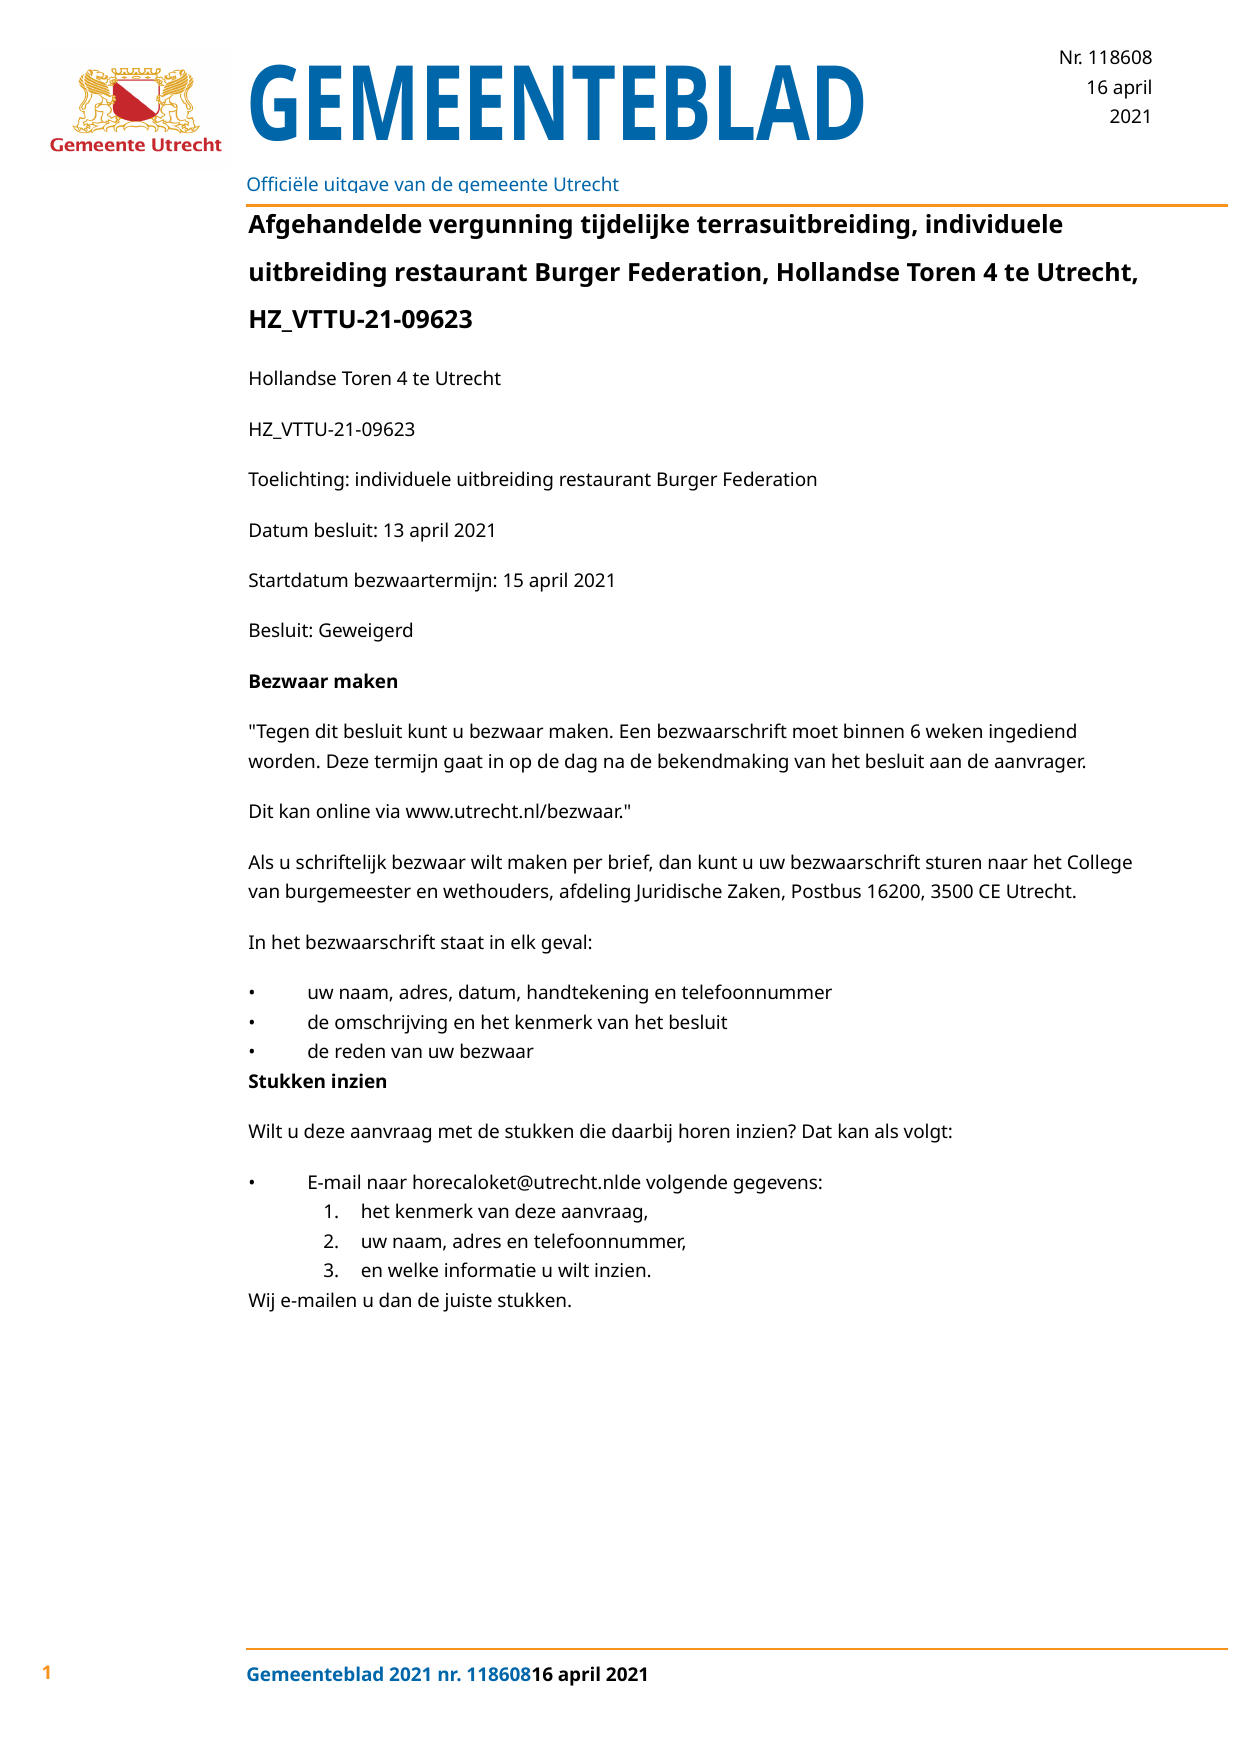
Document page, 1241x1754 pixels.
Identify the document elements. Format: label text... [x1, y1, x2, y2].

text Wilt u deze aanvraag met de stukken die daarbij horen inzien? Dat kan als volgt: [248, 1118, 1152, 1144]
text Afgehandelde vergunning tijdelijke terrasuitbreiding, individuele uitbreiding restaurant Burger Federation, Hollandse Toren 4 te Utrecht, HZ_VTTU-21-09623 [248, 207, 1152, 336]
text "Tegen dit besluit kunt u bezwaar maken. Een bezwaarschrift moet binnen 6 weken ingediend worden. Deze termijn gaat in op de dag na de bekendmaking van het besluit aan de aanvrager. [248, 718, 1152, 774]
list uw naam, adres en telefoonnummer, [323, 1228, 1152, 1254]
list de reden van uw bezwaar [248, 1038, 1152, 1064]
text Datum besluit: 13 april 2021 [248, 517, 1152, 542]
text Hollandse Toren 4 te Utrecht [248, 366, 1152, 391]
text In het bezwaarschrift staat in elk geval: [248, 929, 1152, 954]
text Startdatum bezwaartermijn: 15 april 2021 [248, 567, 1152, 593]
text Bezwaar maken [248, 668, 1152, 694]
list uw naam, adres, datum, handtekening en telefoonnummer [248, 979, 1152, 1005]
text HZ_VTTU-21-09623 [248, 416, 1152, 442]
text Besluit: Geweigerd [248, 618, 1152, 643]
list het kenmerk van deze aanvraag, [323, 1198, 1152, 1224]
text Wij e-mailen u dan de juiste stukken. [248, 1287, 1152, 1313]
picture [41, 47, 231, 172]
text Stukken inzien [248, 1068, 1152, 1094]
list E-mail naar horecaloket@utrecht.nlde volgende gegevens: [248, 1169, 1152, 1194]
list de omschrijving en het kenmerk van het besluit [248, 1009, 1152, 1034]
list en welke informatie u wilt inzien. [323, 1258, 1152, 1283]
text Als u schriftelijk bezwaar wilt maken per brief, dan kunt u uw bezwaarschrift sturen naar het College van burgemeester en wethouders, afdeling Juridische Zaken, Postbus 16200, 3500 CE Utrecht. [248, 849, 1152, 904]
text Dit kan online via www.utrecht.nl/bezwaar." [248, 798, 1152, 824]
text Toelichting: individuele uitbreiding restaurant Burger Federation [248, 466, 1152, 492]
